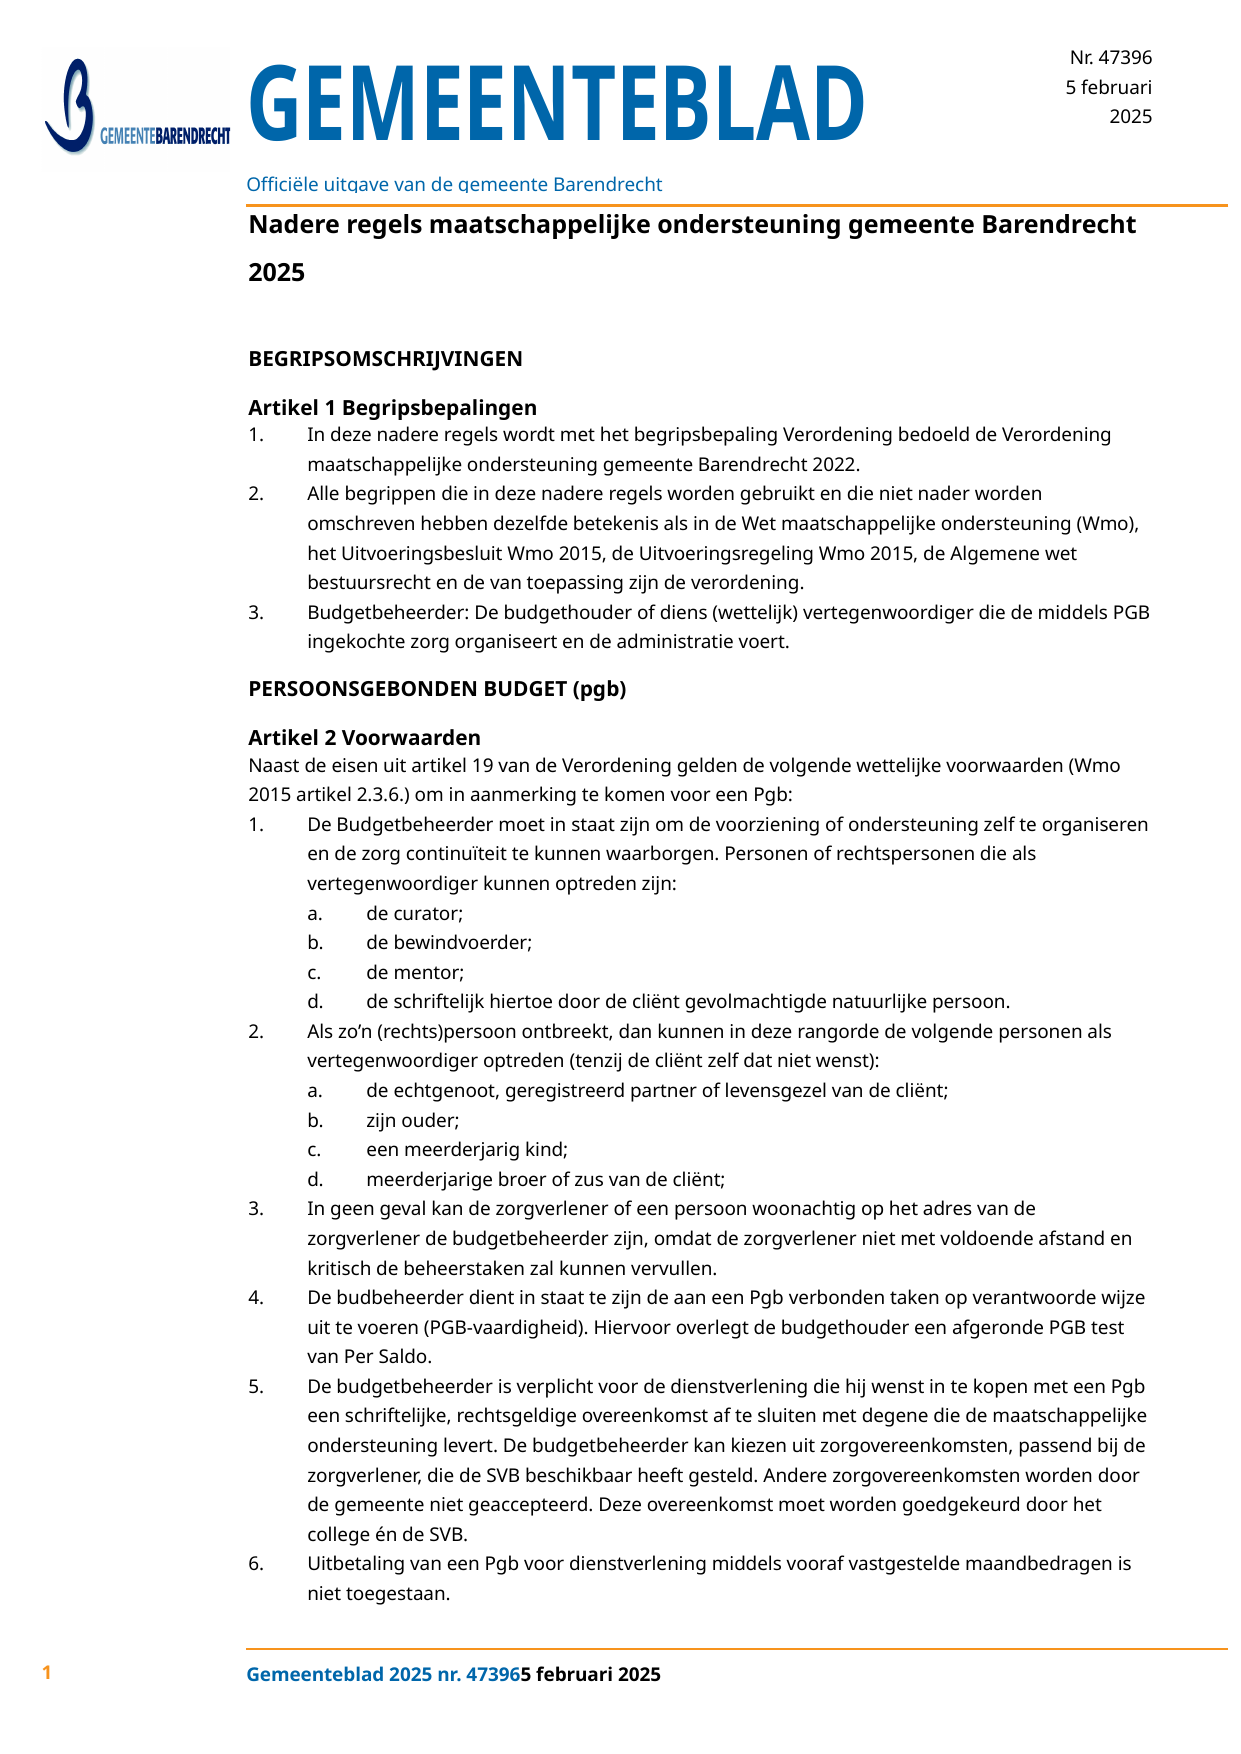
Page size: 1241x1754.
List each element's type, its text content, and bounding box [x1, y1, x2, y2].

list De budgetbeheerder is verplicht voor de dienstverlening die hij wenst in te kopen met een Pgb een schriftelijke, rechtsgeldige overeenkomst af te sluiten met degene die de maatschappelijke ondersteuning levert. De budgetbeheerder kan kiezen uit zorgovereenkomsten, passend bij de zorgverlener, die de SVB beschikbaar heeft gesteld. Andere zorgovereenkomsten worden door de gemeente niet geaccepteerd. Deze overeenkomst moet worden goedgekeurd door het college én de SVB. [248, 1373, 1152, 1547]
list de echtgenoot, geregistreerd partner of levensgezel van de cliënt; [307, 1077, 1152, 1103]
text Naast de eisen uit artikel 19 van de Verordening gelden de volgende wettelijke voorwaarden (Wmo 2015 artikel 2.3.6.) om in aanmerking te komen voor een Pgb: [248, 752, 1152, 807]
list een meerderjarig kind; [307, 1136, 1152, 1162]
list Budgetbeheerder: De budgethouder of diens (wettelijk) vertegenwoordiger die de middels PGB ingekochte zorg organiseert en de administratie voert. [248, 599, 1152, 654]
list de bewindvoerder; [307, 929, 1152, 955]
text Nadere regels maatschappelijke ondersteuning gemeente Barendrecht 2025 [248, 207, 1152, 288]
list De budbeheerder dient in staat te zijn de aan een Pgb verbonden taken op verantwoorde wijze uit te voeren (PGB-vaardigheid). Hiervoor overlegt de budgethouder een afgeronde PGB test van Per Saldo. [248, 1284, 1152, 1369]
text PERSOONSGEBONDEN BUDGET (pgb) [248, 674, 1152, 702]
text BEGRIPSOMSCHRIJVINGEN [248, 344, 1152, 372]
list de curator; [307, 900, 1152, 925]
list de mentor; [307, 959, 1152, 984]
list zijn ouder; [307, 1107, 1152, 1132]
list de schriftelijk hiertoe door de cliënt gevolmachtigde natuurlijke persoon. [307, 988, 1152, 1014]
list In deze nadere regels wordt met het begripsbepaling Verordening bedoeld de Verordening maatschappelijke ondersteuning gemeente Barendrecht 2022. [248, 421, 1152, 477]
list In geen geval kan de zorgverlener of een persoon woonachtig op het adres van de zorgverlener de budgetbeheerder zijn, omdat de zorgverlener niet met voldoende afstand en kritisch de beheerstaken zal kunnen vervullen. [248, 1196, 1152, 1280]
text Artikel 1 Begripsbepalingen [248, 393, 1152, 421]
picture [41, 47, 231, 172]
list De Budgetbeheerder moet in staat zijn om de voorziening of ondersteuning zelf te organiseren en de zorg continuïteit te kunnen waarborgen. Personen of rechtspersonen die als vertegenwoordiger kunnen optreden zijn: [248, 811, 1152, 896]
text Artikel 2 Voorwaarden [248, 723, 1152, 752]
list meerderjarige broer of zus van de cliënt; [307, 1166, 1152, 1192]
list Alle begrippen die in deze nadere regels worden gebruikt en die niet nader worden omschreven hebben dezelfde betekenis als in de Wet maatschappelijke ondersteuning (Wmo), het Uitvoeringsbesluit Wmo 2015, de Uitvoeringsregeling Wmo 2015, de Algemene wet bestuursrecht en de van toepassing zijn de verordening. [248, 481, 1152, 595]
list Als zo’n (rechts)persoon ontbreekt, dan kunnen in deze rangorde de volgende personen als vertegenwoordiger optreden (tenzij de cliënt zelf dat niet wenst): [248, 1018, 1152, 1073]
list Uitbetaling van een Pgb voor dienstverlening middels vooraf vastgestelde maandbedragen is niet toegestaan. [248, 1551, 1152, 1606]
